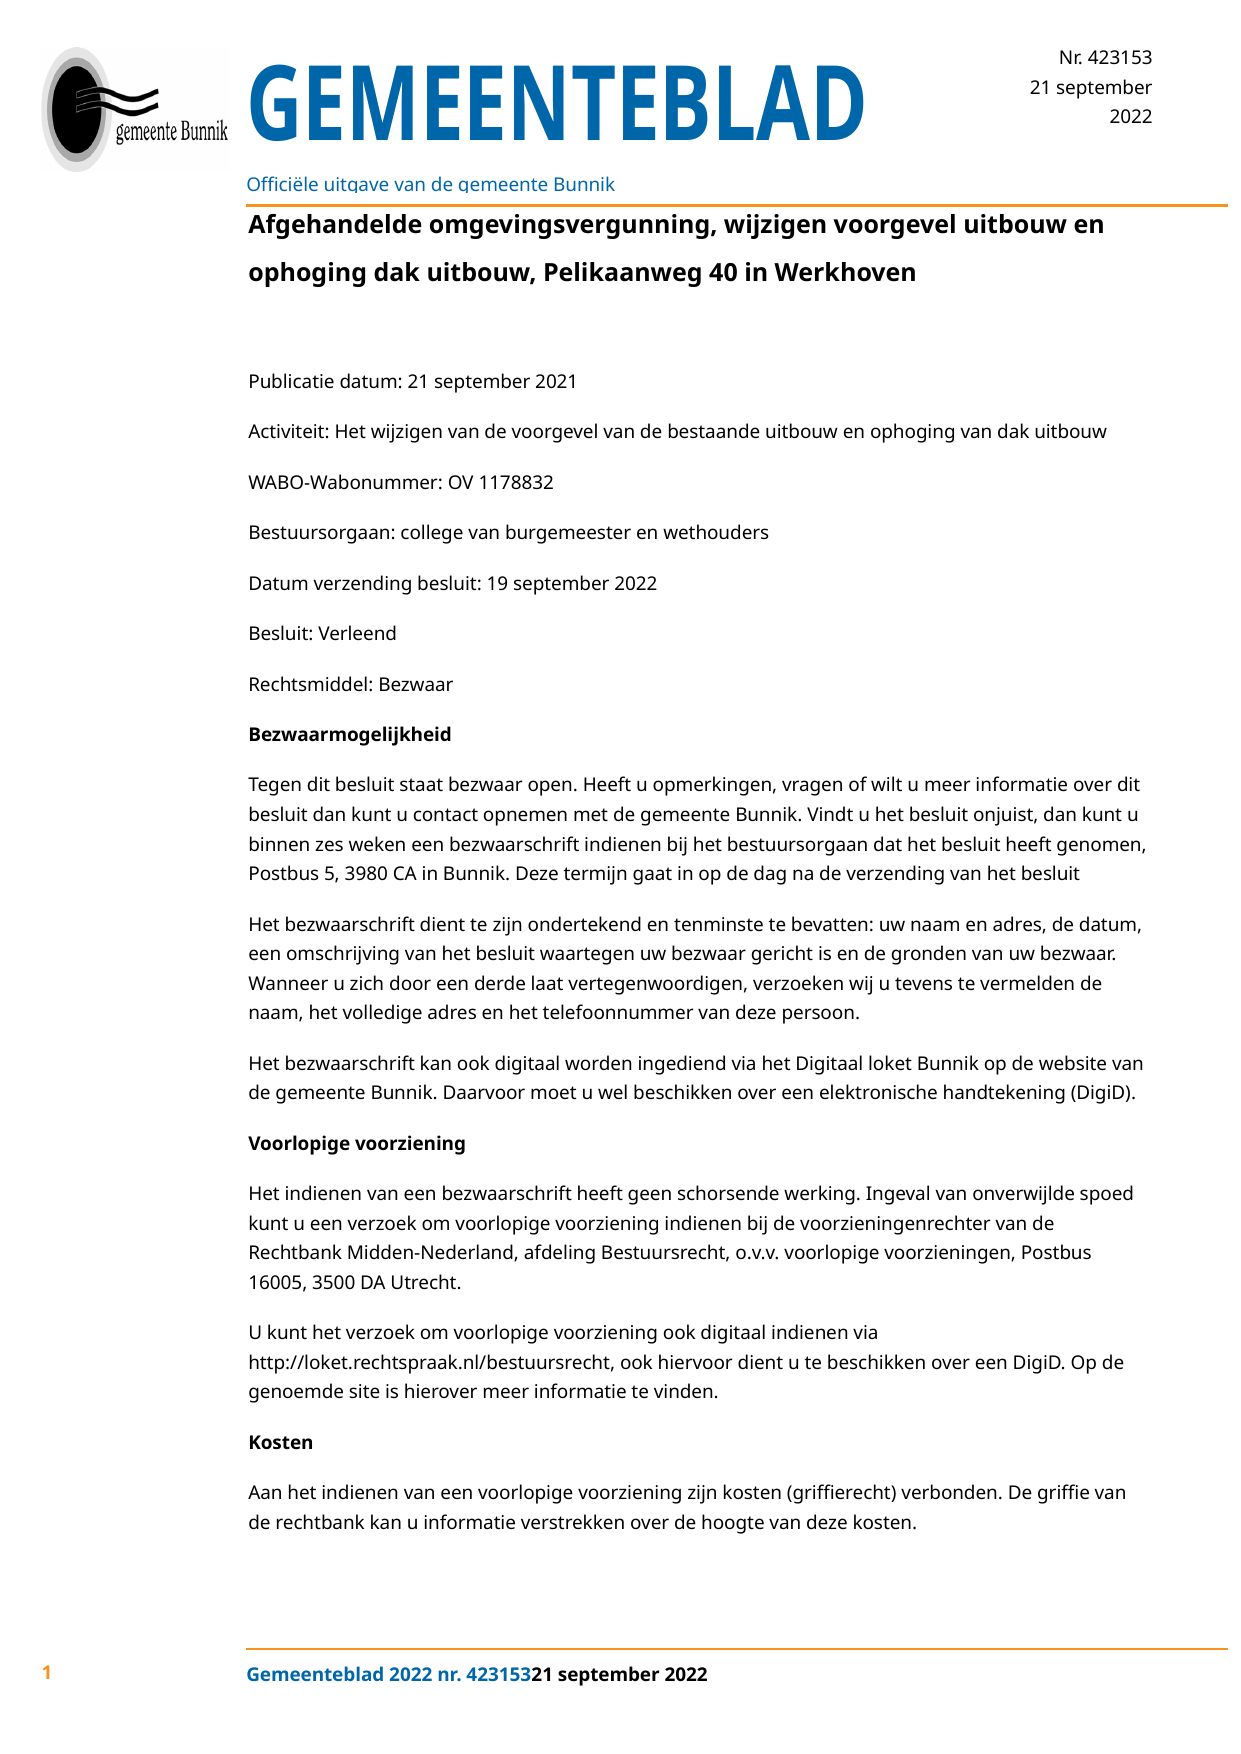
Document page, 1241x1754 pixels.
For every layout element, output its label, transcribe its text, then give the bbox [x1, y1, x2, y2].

text Het bezwaarschrift dient te zijn ondertekend en tenminste te bevatten: uw naam en adres, de datum, een omschrijving van het besluit waartegen uw bezwaar gericht is en de gronden van uw bezwaar. Wanneer u zich door een derde laat vertegenwoordigen, verzoeken wij u tevens te vermelden de naam, het volledige adres en het telefoonnummer van deze persoon. [248, 911, 1152, 1025]
text Kosten [248, 1429, 1152, 1455]
text Afgehandelde omgevingsvergunning, wijzigen voorgevel uitbouw en ophoging dak uitbouw, Pelikaanweg 40 in Werkhoven [248, 207, 1152, 288]
text Voorlopige voorziening [248, 1130, 1152, 1156]
text Activiteit: Het wijzigen van de voorgevel van de bestaande uitbouw en ophoging van dak uitbouw [248, 419, 1152, 444]
text Aan het indienen van een voorlopige voorziening zijn kosten (griffierecht) verbonden. De griffie van de rechtbank kan u informatie verstrekken over de hoogte van deze kosten. [248, 1479, 1152, 1535]
text Rechtsmiddel: Bezwaar [248, 671, 1152, 697]
text Bestuursorgaan: college van burgemeester en wethouders [248, 519, 1152, 545]
text WABO-Wabonummer: OV 1178832 [248, 469, 1152, 495]
text Publicatie datum: 21 september 2021 [248, 368, 1152, 394]
text Het indienen van een bezwaarschrift heeft geen schorsende werking. Ingeval van onverwijlde spoed kunt u een verzoek om voorlopige voorziening indienen bij de voorzieningenrechter van de Rechtbank Midden-Nederland, afdeling Bestuursrecht, o.v.v. voorlopige voorzieningen, Postbus 16005, 3500 DA Utrecht. [248, 1180, 1152, 1295]
text Besluit: Verleend [248, 620, 1152, 646]
picture [41, 47, 231, 172]
text Tegen dit besluit staat bezwaar open. Heeft u opmerkingen, vragen of wilt u meer informatie over dit besluit dan kunt u contact opnemen met de gemeente Bunnik. Vindt u het besluit onjuist, dan kunt u binnen zes weken een bezwaarschrift indienen bij het bestuursorgaan dat het besluit heeft genomen, Postbus 5, 3980 CA in Bunnik. Deze termijn gaat in op de dag na de verzending van het besluit [248, 772, 1152, 886]
text Bezwaarmogelijkheid [248, 721, 1152, 747]
text Het bezwaarschrift kan ook digitaal worden ingediend via het Digitaal loket Bunnik op de website van de gemeente Bunnik. Daarvoor moet u wel beschikken over een elektronische handtekening (DigiD). [248, 1050, 1152, 1105]
text Datum verzending besluit: 19 september 2022 [248, 570, 1152, 596]
text U kunt het verzoek om voorlopige voorziening ook digitaal indienen via http://loket.rechtspraak.nl/bestuursrecht, ook hiervoor dient u te beschikken over een DigiD. Op de genoemde site is hierover meer informatie te vinden. [248, 1319, 1152, 1404]
